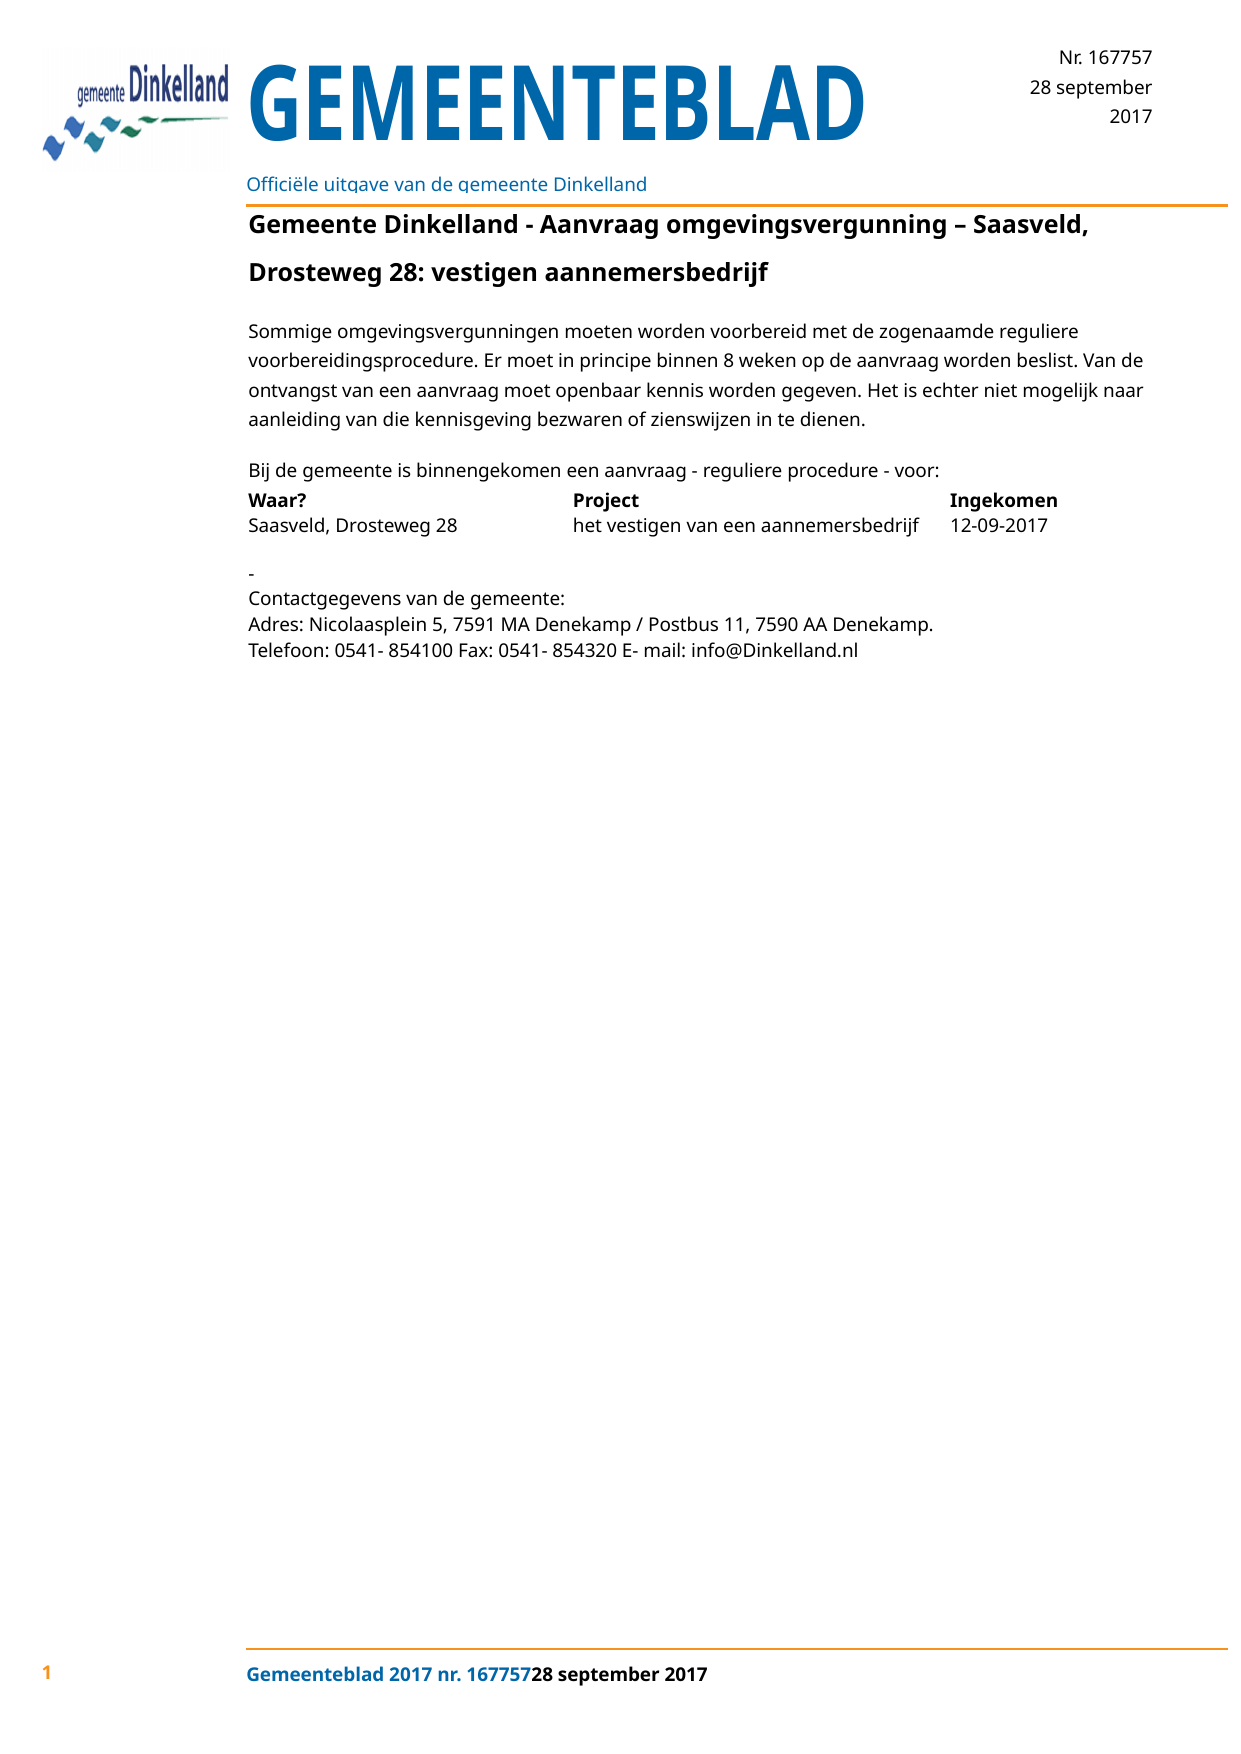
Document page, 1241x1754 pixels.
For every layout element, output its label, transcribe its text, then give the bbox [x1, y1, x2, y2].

text - [248, 560, 1152, 585]
text Gemeente Dinkelland - Aanvraag omgevingsvergunning – Saasveld, Drosteweg 28: vestigen aannemersbedrijf [248, 207, 1152, 288]
table_cell 12-09-2017 [950, 513, 1152, 538]
text Sommige omgevingsvergunningen moeten worden voorbereid met de zogenaamde reguliere voorbereidingsprocedure. Er moet in principe binnen 8 weken op de aanvraag worden beslist. Van de ontvangst van een aanvraag moet openbaar kennis worden gegeven. Het is echter niet mogelijk naar aanleiding van die kennisgeving bezwaren of zienswijzen in te dienen. [248, 318, 1152, 432]
text Telefoon: 0541- 854100 Fax: 0541- 854320 E- mail: info@Dinkelland.nl [248, 637, 1152, 663]
table_header Waar? [248, 487, 573, 512]
table_header Ingekomen [950, 487, 1152, 512]
picture [41, 47, 231, 172]
text Contactgegevens van de gemeente: [248, 585, 1152, 611]
text Adres: Nicolaasplein 5, 7591 MA Denekamp / Postbus 11, 7590 AA Denekamp. [248, 611, 1152, 637]
table_header Project [573, 487, 950, 512]
table_cell het vestigen van een aannemersbedrijf [573, 513, 950, 538]
text Bij de gemeente is binnengekomen een aanvraag - reguliere procedure - voor: [248, 457, 1152, 483]
table_cell Saasveld, Drosteweg 28 [248, 513, 573, 538]
